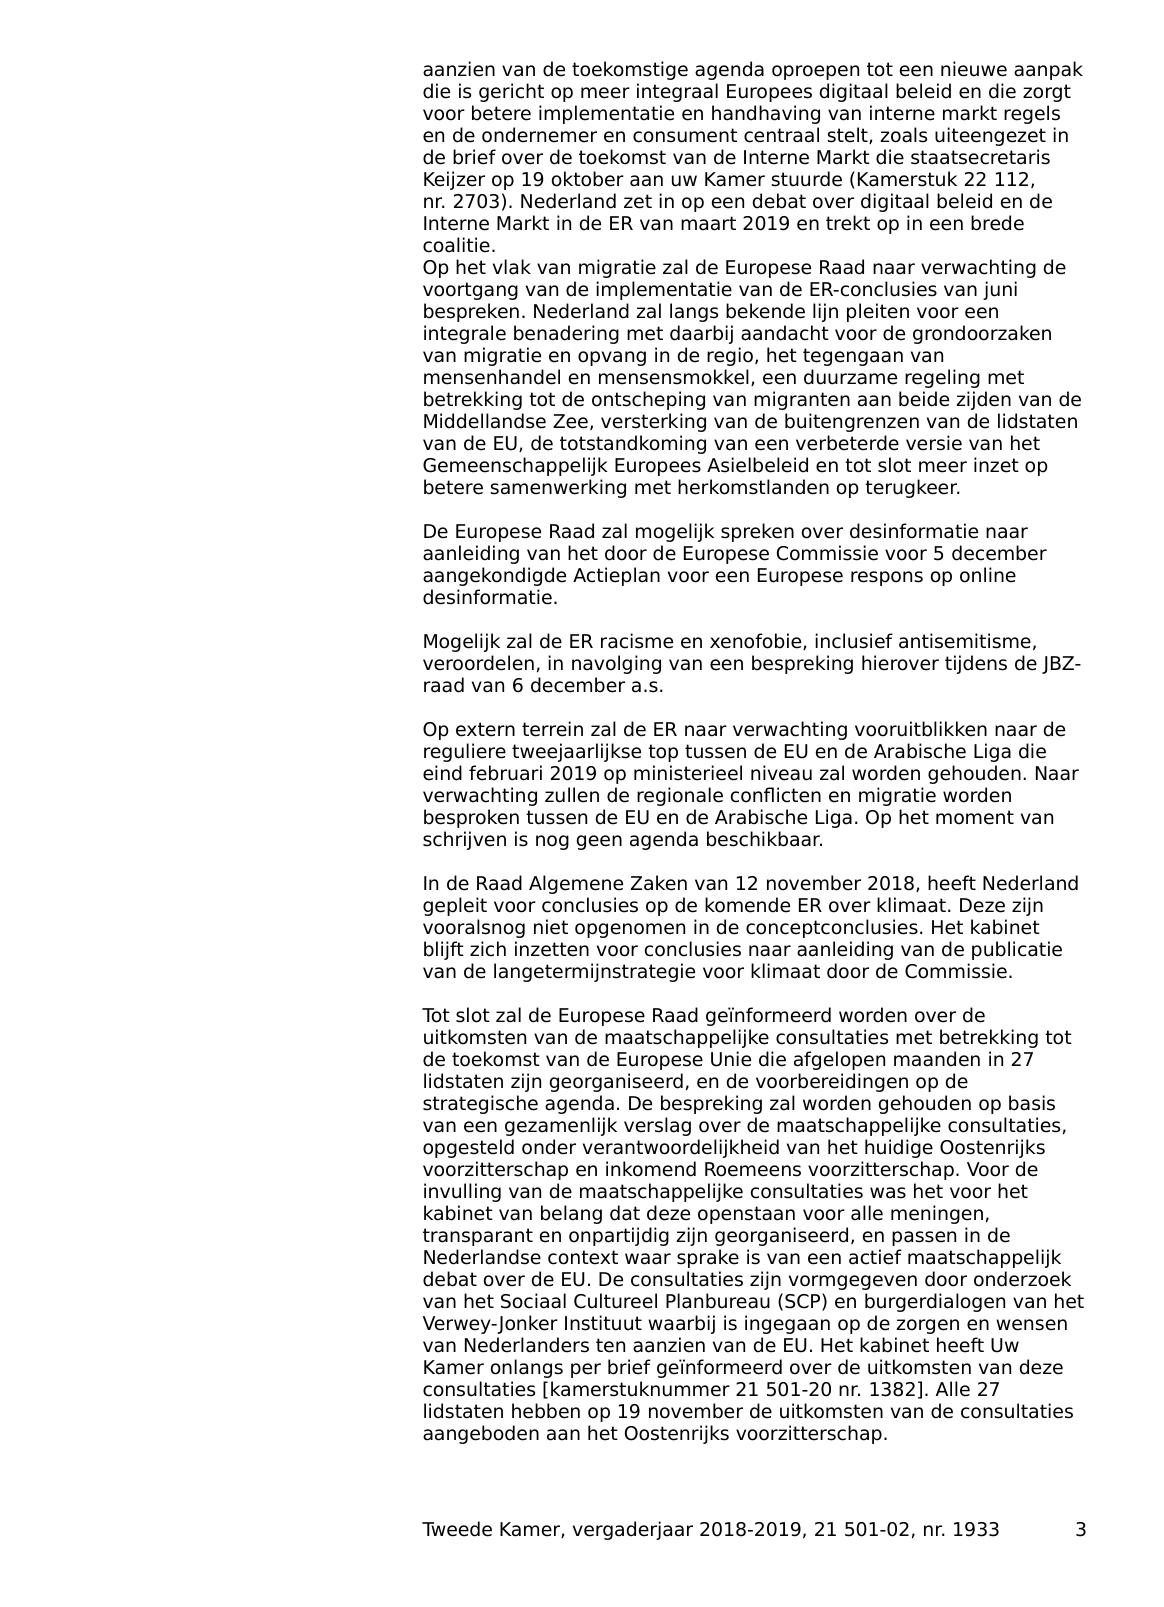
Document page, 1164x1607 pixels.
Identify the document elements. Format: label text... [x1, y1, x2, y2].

text Tot slot zal de Europese Raad geïnformeerd worden over de uitkomsten van de maatschappelijke consultaties met betrekking tot de toekomst van de Europese Unie die afgelopen maanden in 27 lidstaten zijn georganiseerd, en de voorbereidingen op de strategische agenda. De bespreking zal worden gehouden op basis van een gezamenlijk verslag over de maatschappelijke consultaties, opgesteld onder verantwoordelijkheid van het huidige Oostenrijks voorzitterschap en inkomend Roemeens voorzitterschap. Voor de invulling van de maatschappelijke consultaties was het voor het kabinet van belang dat deze openstaan voor alle meningen, transparant en onpartijdig zijn georganiseerd, en passen in de Nederlandse context waar sprake is van een actief maatschappelijk debat over de EU. De consultaties zijn vormgegeven door onderzoek van het Sociaal Cultureel Planbureau (SCP) en burgerdialogen van het Verwey-Jonker Instituut waarbij is ingegaan op de zorgen en wensen van Nederlanders ten aanzien van de EU. Het kabinet heeft Uw Kamer onlangs per brief geïnformeerd over de uitkomsten van deze consultaties [kamerstuknummer 21 501-20 nr. 1382]. Alle 27 lidstaten hebben op 19 november de uitkomsten van de consultaties aangeboden aan het Oostenrijks voorzitterschap. [422, 1005, 1087, 1445]
text De Europese Raad zal mogelijk spreken over desinformatie naar aanleiding van het door de Europese Commissie voor 5 december aangekondigde Actieplan voor een Europese respons op online desinformatie. [422, 521, 1087, 609]
text In de Raad Algemene Zaken van 12 november 2018, heeft Nederland gepleit voor conclusies op de komende ER over klimaat. Deze zijn vooralsnog niet opgenomen in de conceptconclusies. Het kabinet blijft zich inzetten voor conclusies naar aanleiding van de publicatie van de langetermijnstrategie voor klimaat door de Commissie. [422, 873, 1087, 983]
text Mogelijk zal de ER racisme en xenofobie, inclusief antisemitisme, veroordelen, in navolging van een bespreking hierover tijdens de JBZ-raad van 6 december a.s. [422, 631, 1087, 697]
text aanzien van de toekomstige agenda oproepen tot een nieuwe aanpak die is gericht op meer integraal Europees digitaal beleid en die zorgt voor betere implementatie en handhaving van interne markt regels en de ondernemer en consument centraal stelt, zoals uiteengezet in de brief over de toekomst van de Interne Markt die staatsecretaris Keijzer op 19 oktober aan uw Kamer stuurde (Kamerstuk 22 112, nr. 2703). Nederland zet in op een debat over digitaal beleid en de Interne Markt in de ER van maart 2019 en trekt op in een brede coalitie. [422, 59, 1087, 257]
text Op het vlak van migratie zal de Europese Raad naar verwachting de voortgang van de implementatie van de ER-conclusies van juni bespreken. Nederland zal langs bekende lijn pleiten voor een integrale benadering met daarbij aandacht voor de grondoorzaken van migratie en opvang in de regio, het tegengaan van mensenhandel en mensensmokkel, een duurzame regeling met betrekking tot de ontscheping van migranten aan beide zijden van de Middellandse Zee, versterking van de buitengrenzen van de lidstaten van de EU, de totstandkoming van een verbeterde versie van het Gemeenschappelijk Europees Asielbeleid en tot slot meer inzet op betere samenwerking met herkomstlanden op terugkeer. [422, 257, 1087, 499]
text Op extern terrein zal de ER naar verwachting vooruitblikken naar de reguliere tweejaarlijkse top tussen de EU en de Arabische Liga die eind februari 2019 op ministerieel niveau zal worden gehouden. Naar verwachting zullen de regionale conflicten en migratie worden besproken tussen de EU en de Arabische Liga. Op het moment van schrijven is nog geen agenda beschikbaar. [422, 719, 1087, 851]
